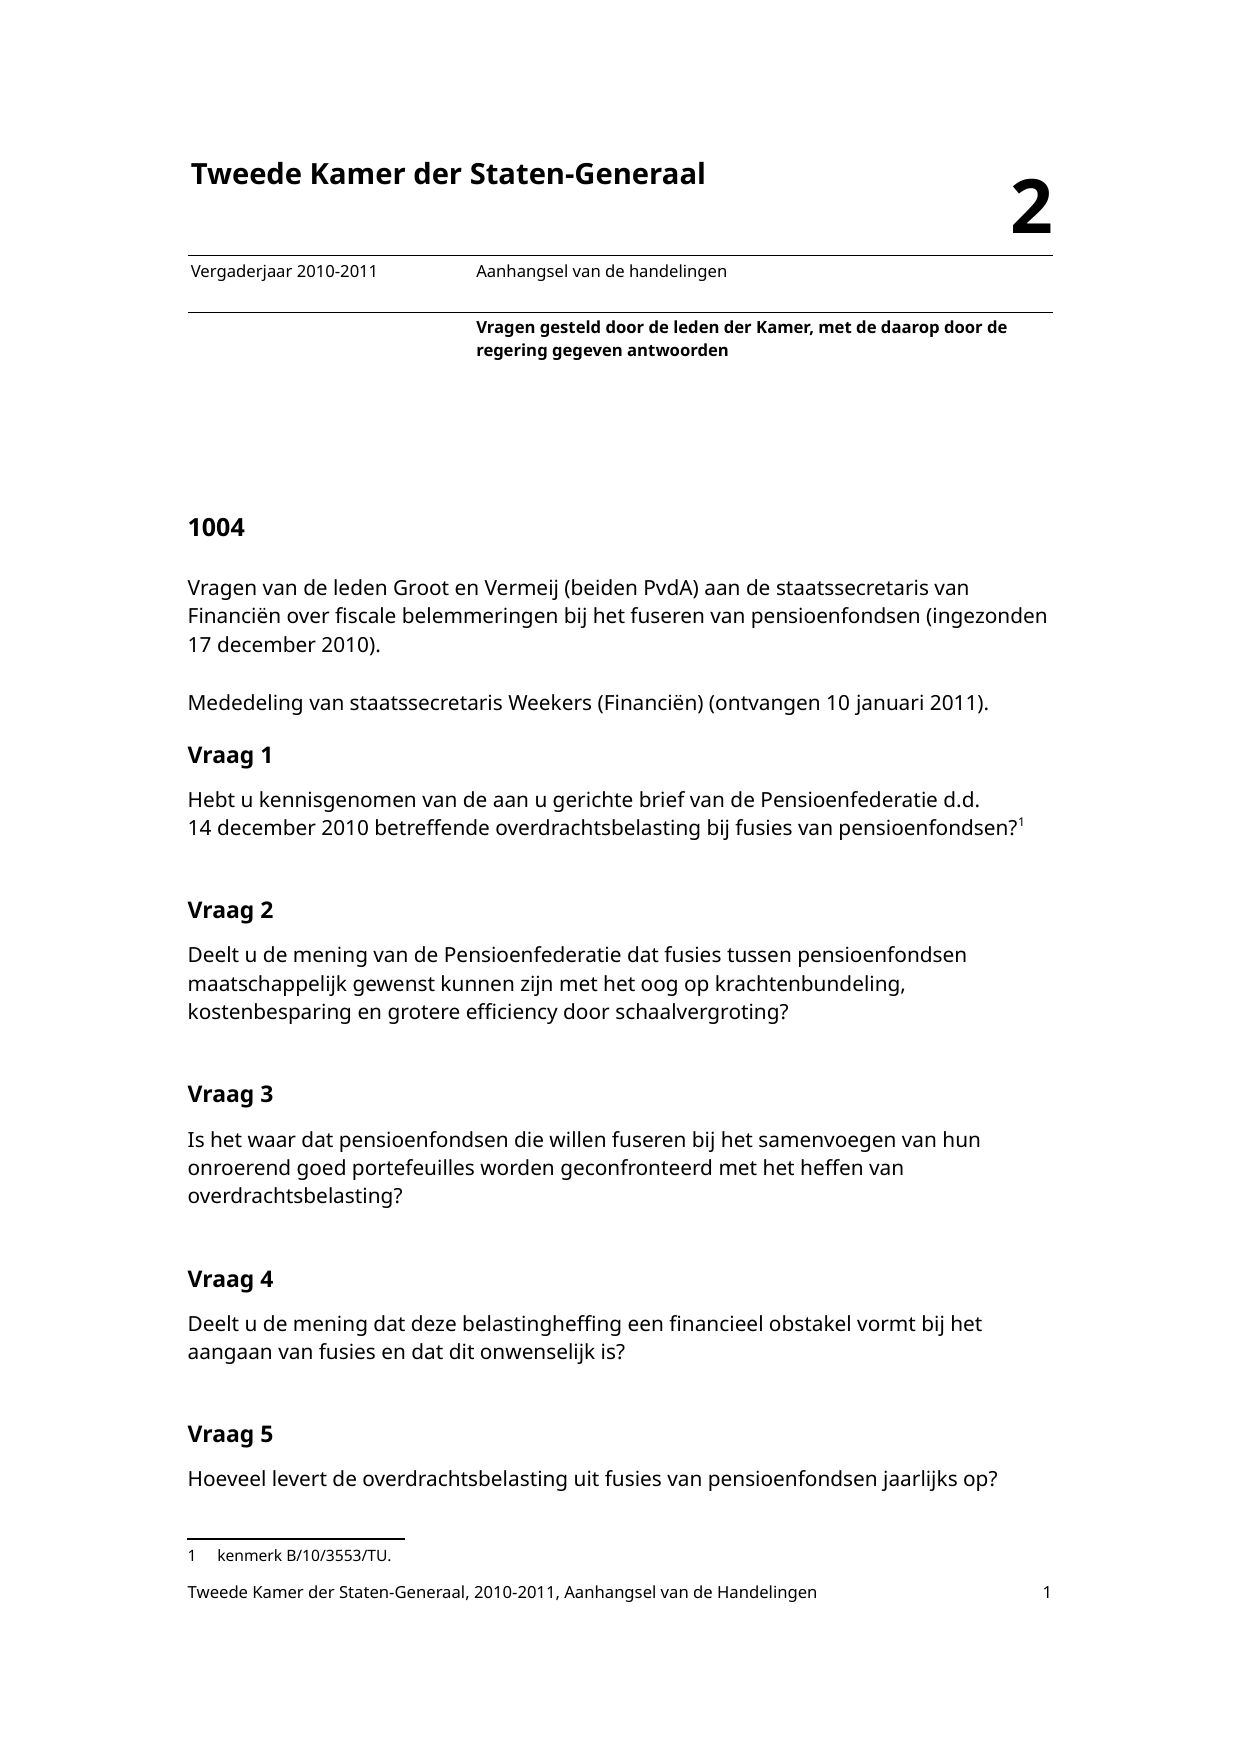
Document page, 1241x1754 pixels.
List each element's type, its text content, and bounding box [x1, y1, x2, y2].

table_header 2 [880, 150, 1053, 255]
text kenmerk B/10/3553/TU. [187, 1538, 1053, 1566]
text Is het waar dat pensioenfondsen die willen fuseren bij het samenvoegen van hun onroerend goed portefeuilles worden geconfronteerd met het heffen van overdrachtsbelasting? [187, 1125, 1053, 1210]
table_cell Vergaderjaar 2010-2011 [188, 256, 473, 312]
subtitle Vraag 5 [187, 1418, 1053, 1449]
subtitle Vraag 4 [187, 1262, 1053, 1294]
subtitle Vraag 1 [187, 739, 1053, 770]
text 1004 [187, 509, 1053, 543]
text Vragen van de leden Groot en Vermeij (beiden PvdA) aan de staatssecretaris van Financiën over fiscale belemmeringen bij het fuseren van pensioenfondsen (ingezonden 17 december 2010). [187, 573, 1053, 658]
text Deelt u de mening van de Pensioenfederatie dat fusies tussen pensioenfondsen maatschappelijk gewenst kunnen zijn met het oog op krachtenbundeling, kostenbesparing en grotere efficiency door schaalvergroting? [187, 941, 1053, 1026]
text Hoeveel levert de overdrachtsbelasting uit fusies van pensioenfondsen jaarlijks op? [187, 1464, 1053, 1493]
subtitle Vraag 3 [187, 1078, 1053, 1110]
text Hebt u kennisgenomen van de aan u gerichte brief van de Pensioenfederatie d.d. 14 december 2010 betreffende overdrachtsbelasting bij fusies van pensioenfondsen? [187, 785, 1053, 842]
text Mededeling van staatssecretaris Weekers (Financiën) (ontvangen 10 januari 2011). [187, 688, 1053, 716]
table_header Tweede Kamer der Staten-Generaal [188, 150, 879, 255]
subtitle Vraag 2 [187, 894, 1053, 926]
table_cell [188, 313, 473, 361]
text Deelt u de mening dat deze belastingheffing een financieel obstakel vormt bij het aangaan van fusies en dat dit onwenselijk is? [187, 1309, 1053, 1366]
table_cell Aanhangsel van de handelingen [473, 256, 1053, 312]
table_cell Vragen gesteld door de leden der Kamer, met de daarop door de regering gegeven antwoorden [473, 313, 1053, 361]
